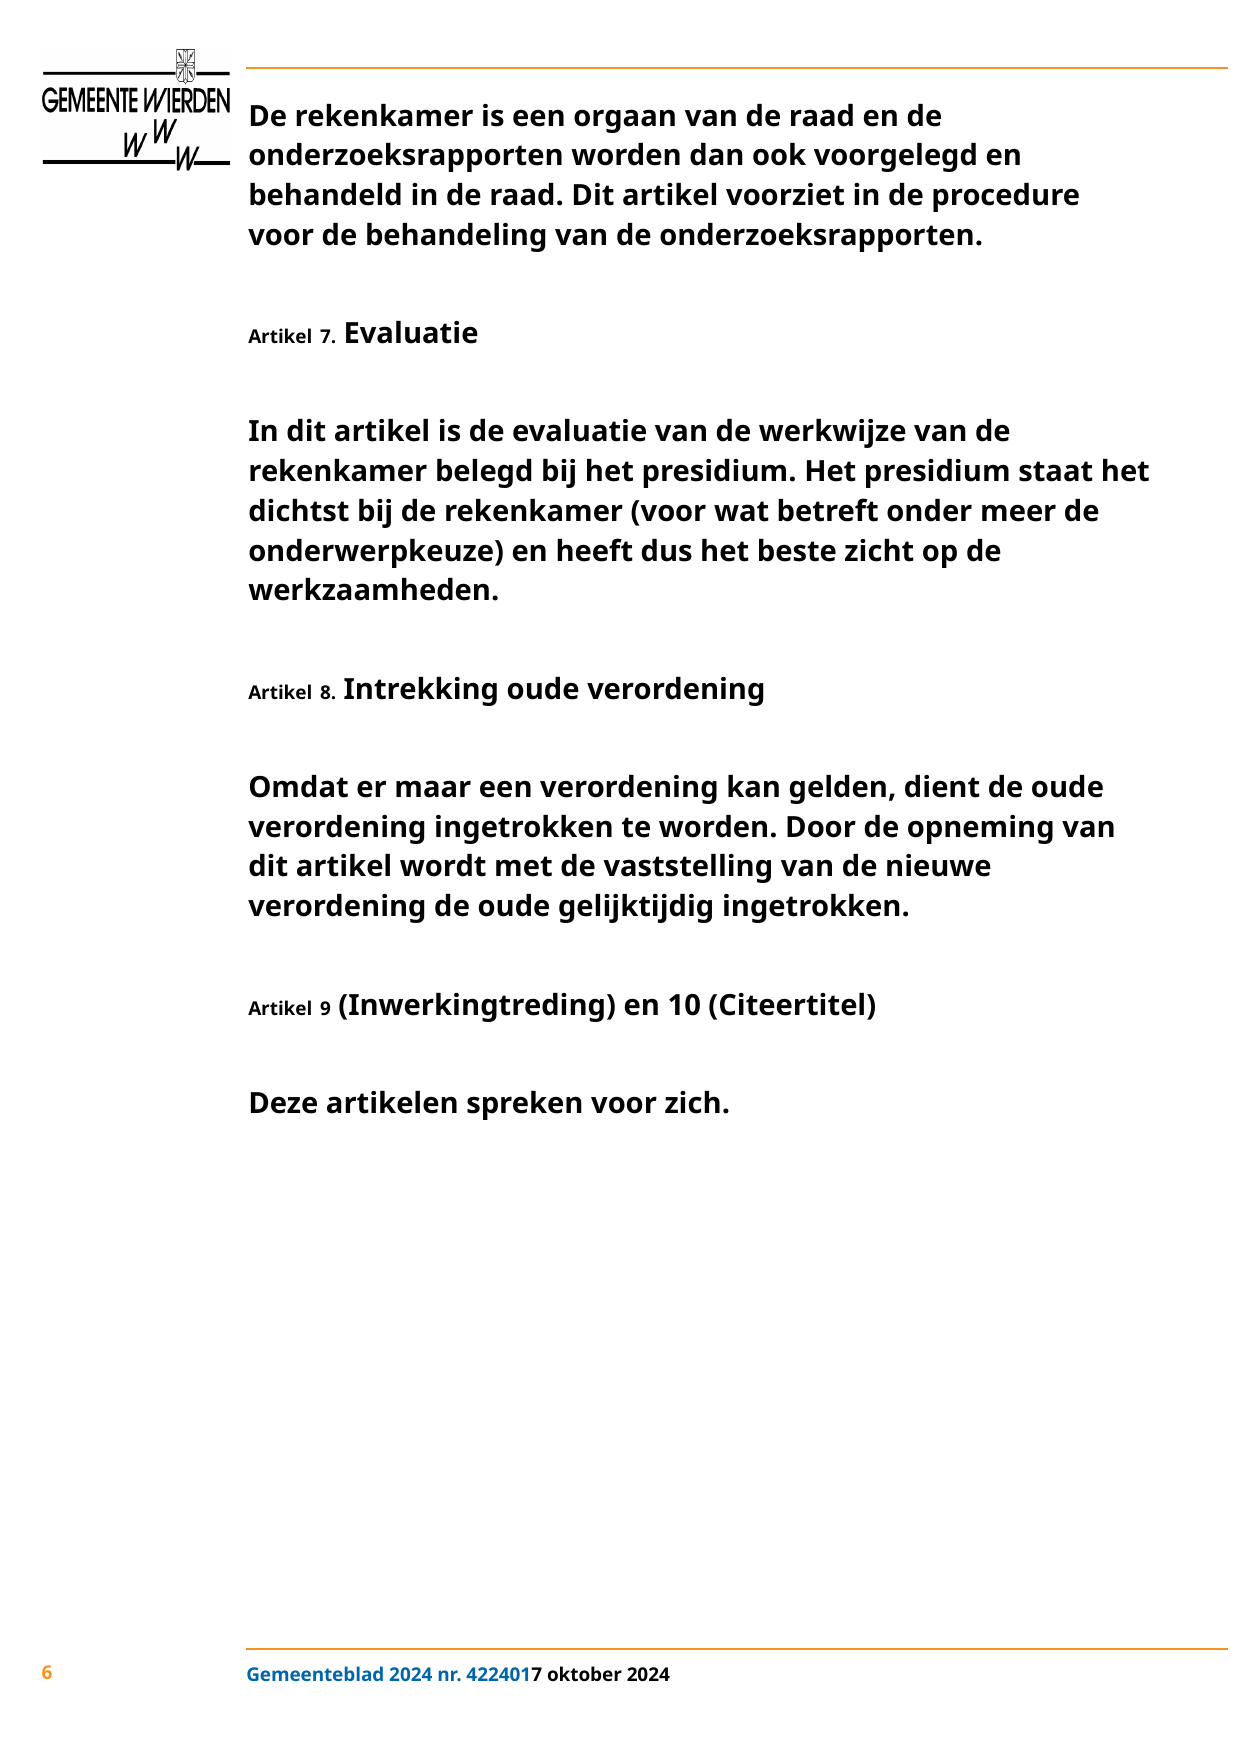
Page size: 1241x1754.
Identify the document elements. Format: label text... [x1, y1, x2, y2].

text Artikel 8. Intrekking oude verordening [248, 668, 1152, 708]
text De rekenkamer is een orgaan van de raad en de onderzoeksrapporten worden dan ook voorgelegd en behandeld in de raad. Dit artikel voorziet in de procedure voor de behandeling van de onderzoeksrapporten. [248, 95, 1152, 253]
text Omdat er maar een verordening kan gelden, dient de oude verordening ingetrokken te worden. Door de opneming van dit artikel wordt met de vaststelling van de nieuwe verordening de oude gelijktijdig ingetrokken. [248, 766, 1152, 925]
text In dit artikel is de evaluatie van de werkwijze van de rekenkamer belegd bij het presidium. Het presidium staat het dichtst bij de rekenkamer (voor wat betreft onder meer de onderwerpkeuze) en heeft dus het beste zicht op de werkzaamheden. [248, 411, 1152, 609]
text Artikel 9 (Inwerkingtreding) en 10 (Citeertitel) [248, 984, 1152, 1023]
picture [41, 47, 231, 172]
text Artikel 7. Evaluatie [248, 312, 1152, 352]
text Deze artikelen spreken voor zich. [248, 1082, 1152, 1122]
